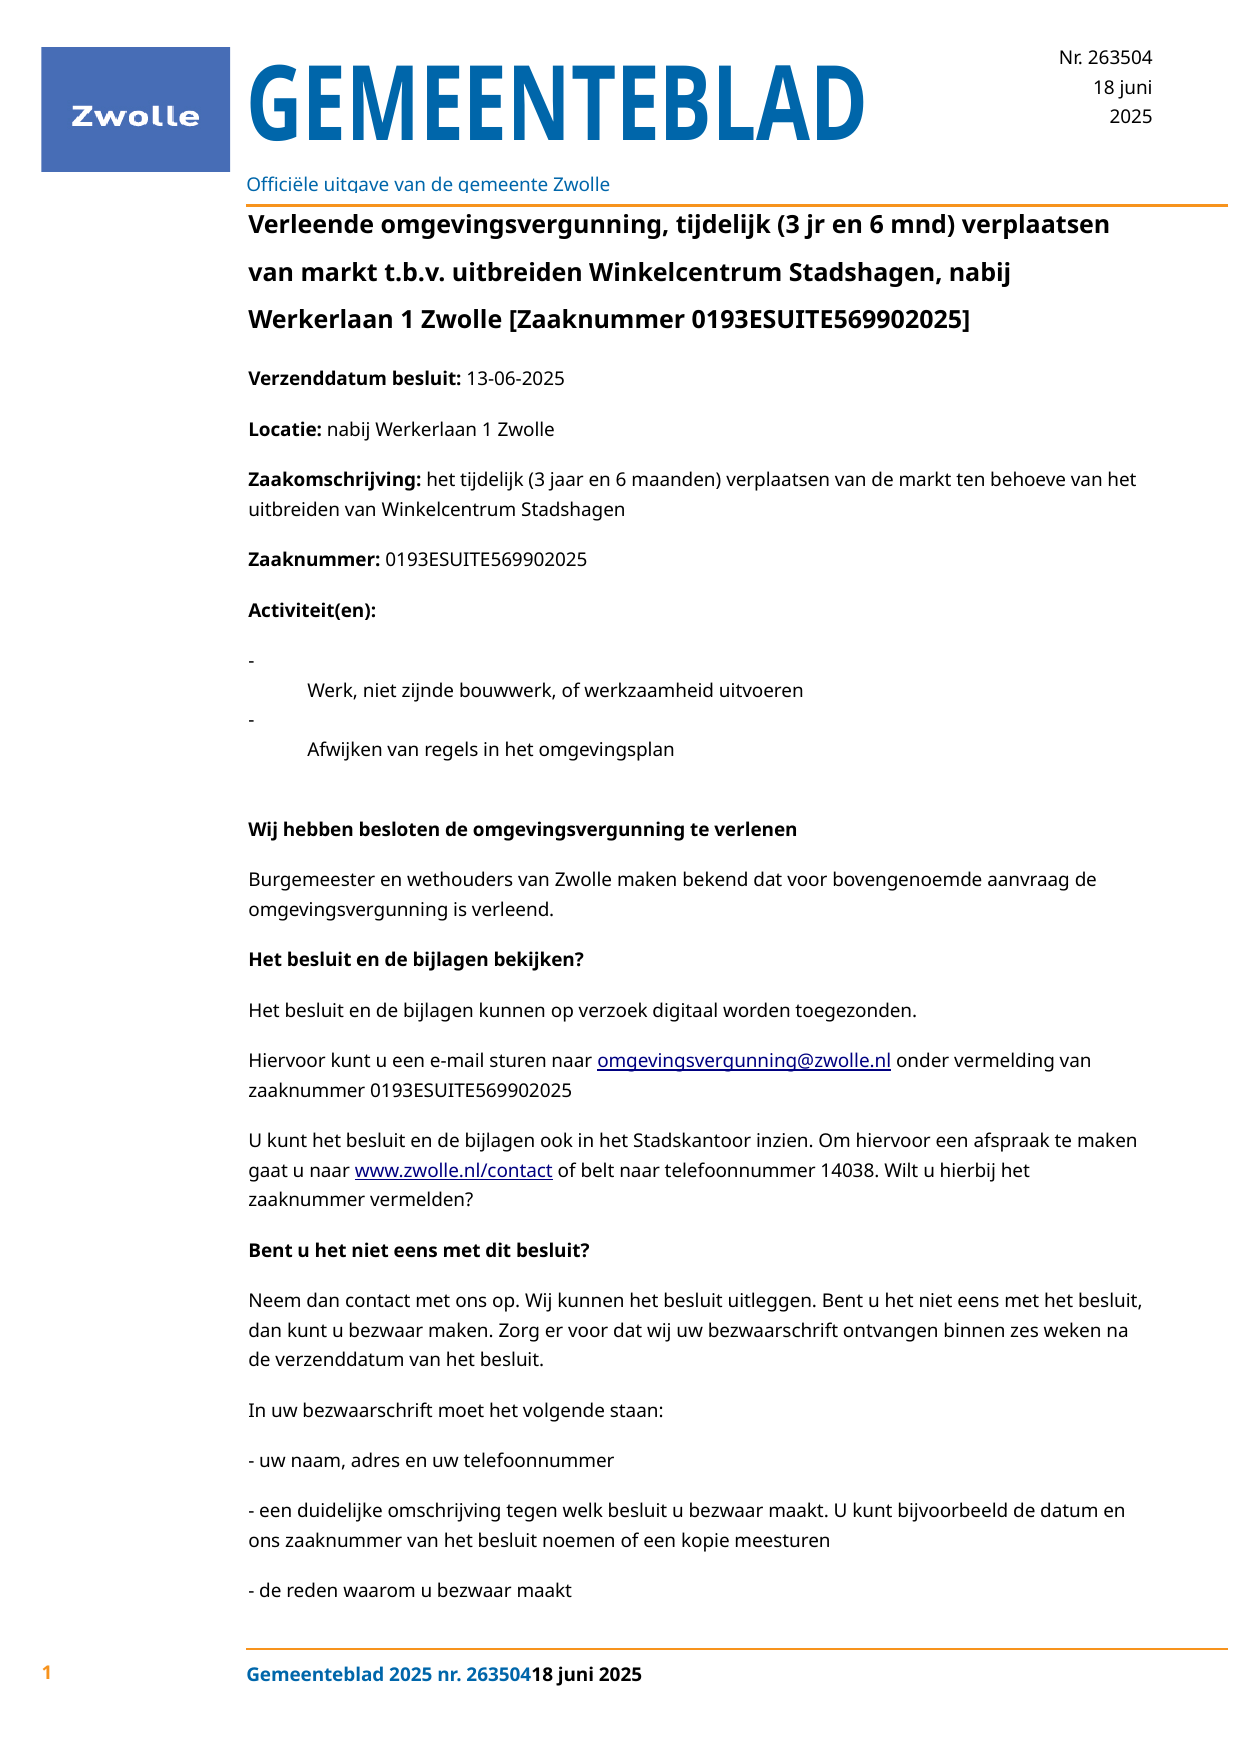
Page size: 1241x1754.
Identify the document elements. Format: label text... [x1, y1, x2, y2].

text Activiteit(en): [248, 597, 1152, 622]
text Het besluit en de bijlagen kunnen op verzoek digitaal worden toegezonden. [248, 997, 1152, 1022]
text Zaakomschrijving: het tijdelijk (3 jaar en 6 maanden) verplaatsen van de markt ten behoeve van het uitbreiden van Winkelcentrum Stadshagen [248, 466, 1152, 522]
text Burgemeester en wethouders van Zwolle maken bekend dat voor bovengenoemde aanvraag de omgevingsvergunning is verleend. [248, 866, 1152, 922]
list Werk, niet zijnde bouwwerk, of werkzaamheid uitvoeren [248, 677, 1152, 702]
text Wij hebben besloten de omgevingsvergunning te verlenen [248, 816, 1152, 842]
text Hiervoor kunt u een e-mail sturen naar omgevingsvergunning@zwolle.nl onder vermelding van zaaknummer 0193ESUITE569902025 [248, 1047, 1152, 1102]
list Afwijken van regels in het omgevingsplan [248, 736, 1152, 762]
text - uw naam, adres en uw telefoonnummer [248, 1447, 1152, 1473]
text Zaaknummer: 0193ESUITE569902025 [248, 546, 1152, 572]
text - een duidelijke omschrijving tegen welk besluit u bezwaar maakt. U kunt bijvoorbeeld de datum en ons zaaknummer van het besluit noemen of een kopie meesturen [248, 1498, 1152, 1553]
text Verleende omgevingsvergunning, tijdelijk (3 jr en 6 mnd) verplaatsen van markt t.b.v. uitbreiden Winkelcentrum Stadshagen, nabij Werkerlaan 1 Zwolle [Zaaknummer 0193ESUITE569902025] [248, 207, 1152, 336]
text In uw bezwaarschrift moet het volgende staan: [248, 1397, 1152, 1422]
text Locatie: nabij Werkerlaan 1 Zwolle [248, 416, 1152, 442]
text Het besluit en de bijlagen bekijken? [248, 946, 1152, 972]
text Neem dan contact met ons op. Wij kunnen het besluit uitleggen. Bent u het niet eens met het besluit, dan kunt u bezwaar maken. Zorg er voor dat wij uw bezwaarschrift ontvangen binnen zes weken na de verzenddatum van het besluit. [248, 1287, 1152, 1372]
text Verzenddatum besluit: 13-06-2025 [248, 366, 1152, 391]
picture [41, 47, 231, 172]
text U kunt het besluit en de bijlagen ook in het Stadskantoor inzien. Om hiervoor een afspraak te maken gaat u naar www.zwolle.nl/contact of belt naar telefoonnummer 14038. Wilt u hierbij het zaaknummer vermelden? [248, 1127, 1152, 1212]
text - de reden waarom u bezwaar maakt [248, 1578, 1152, 1603]
text Bent u het niet eens met dit besluit? [248, 1237, 1152, 1262]
